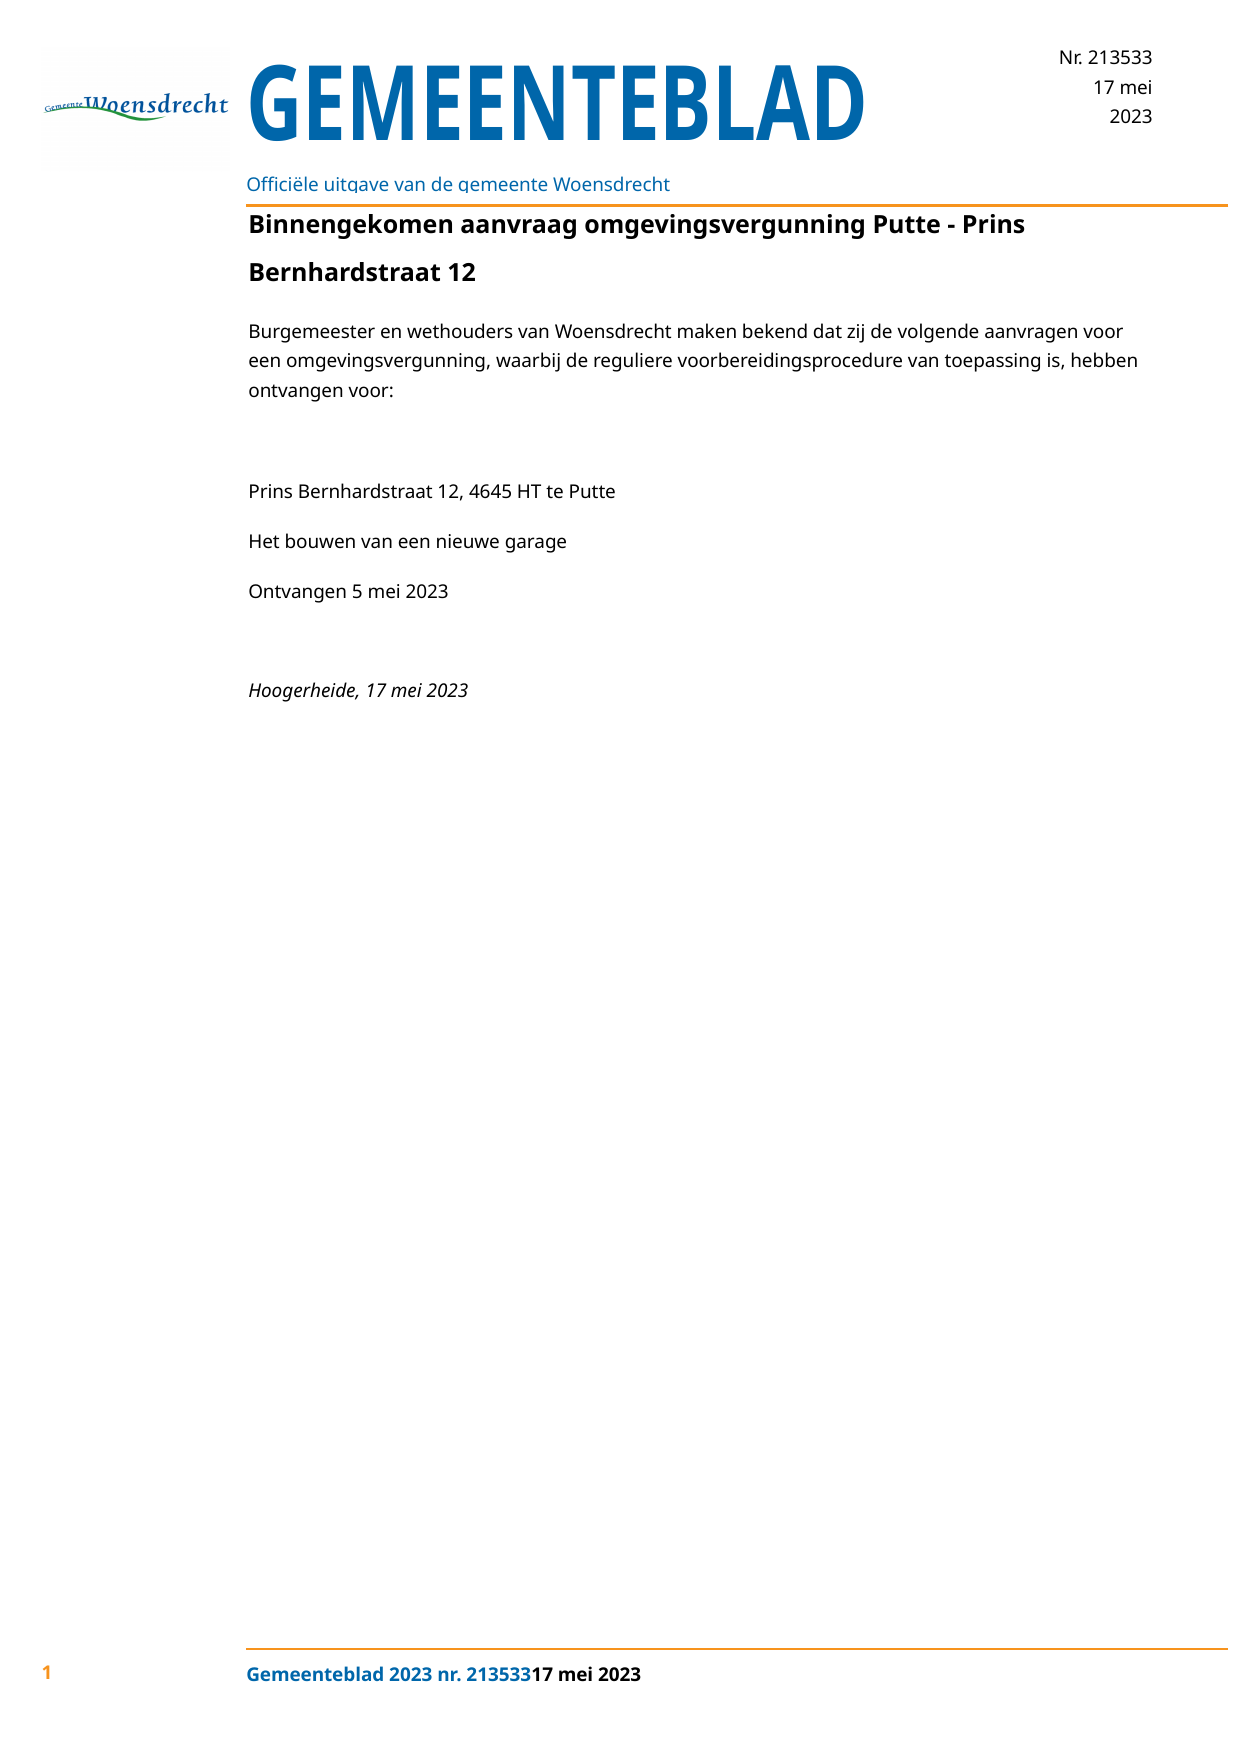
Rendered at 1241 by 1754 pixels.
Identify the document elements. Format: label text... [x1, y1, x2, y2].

text Binnengekomen aanvraag omgevingsvergunning Putte - Prins Bernhardstraat 12 [248, 207, 1152, 288]
text Burgemeester en wethouders van Woensdrecht maken bekend dat zij de volgende aanvragen voor een omgevingsvergunning, waarbij de reguliere voorbereidingsprocedure van toepassing is, hebben ontvangen voor: [248, 318, 1152, 403]
text Het bouwen van een nieuwe garage [248, 528, 1152, 554]
text Ontvangen 5 mei 2023 [248, 579, 1152, 604]
picture [41, 47, 231, 172]
text Prins Bernhardstraat 12, 4645 HT te Putte [248, 478, 1152, 504]
text Hoogerheide, 17 mei 2023 [248, 677, 1152, 703]
